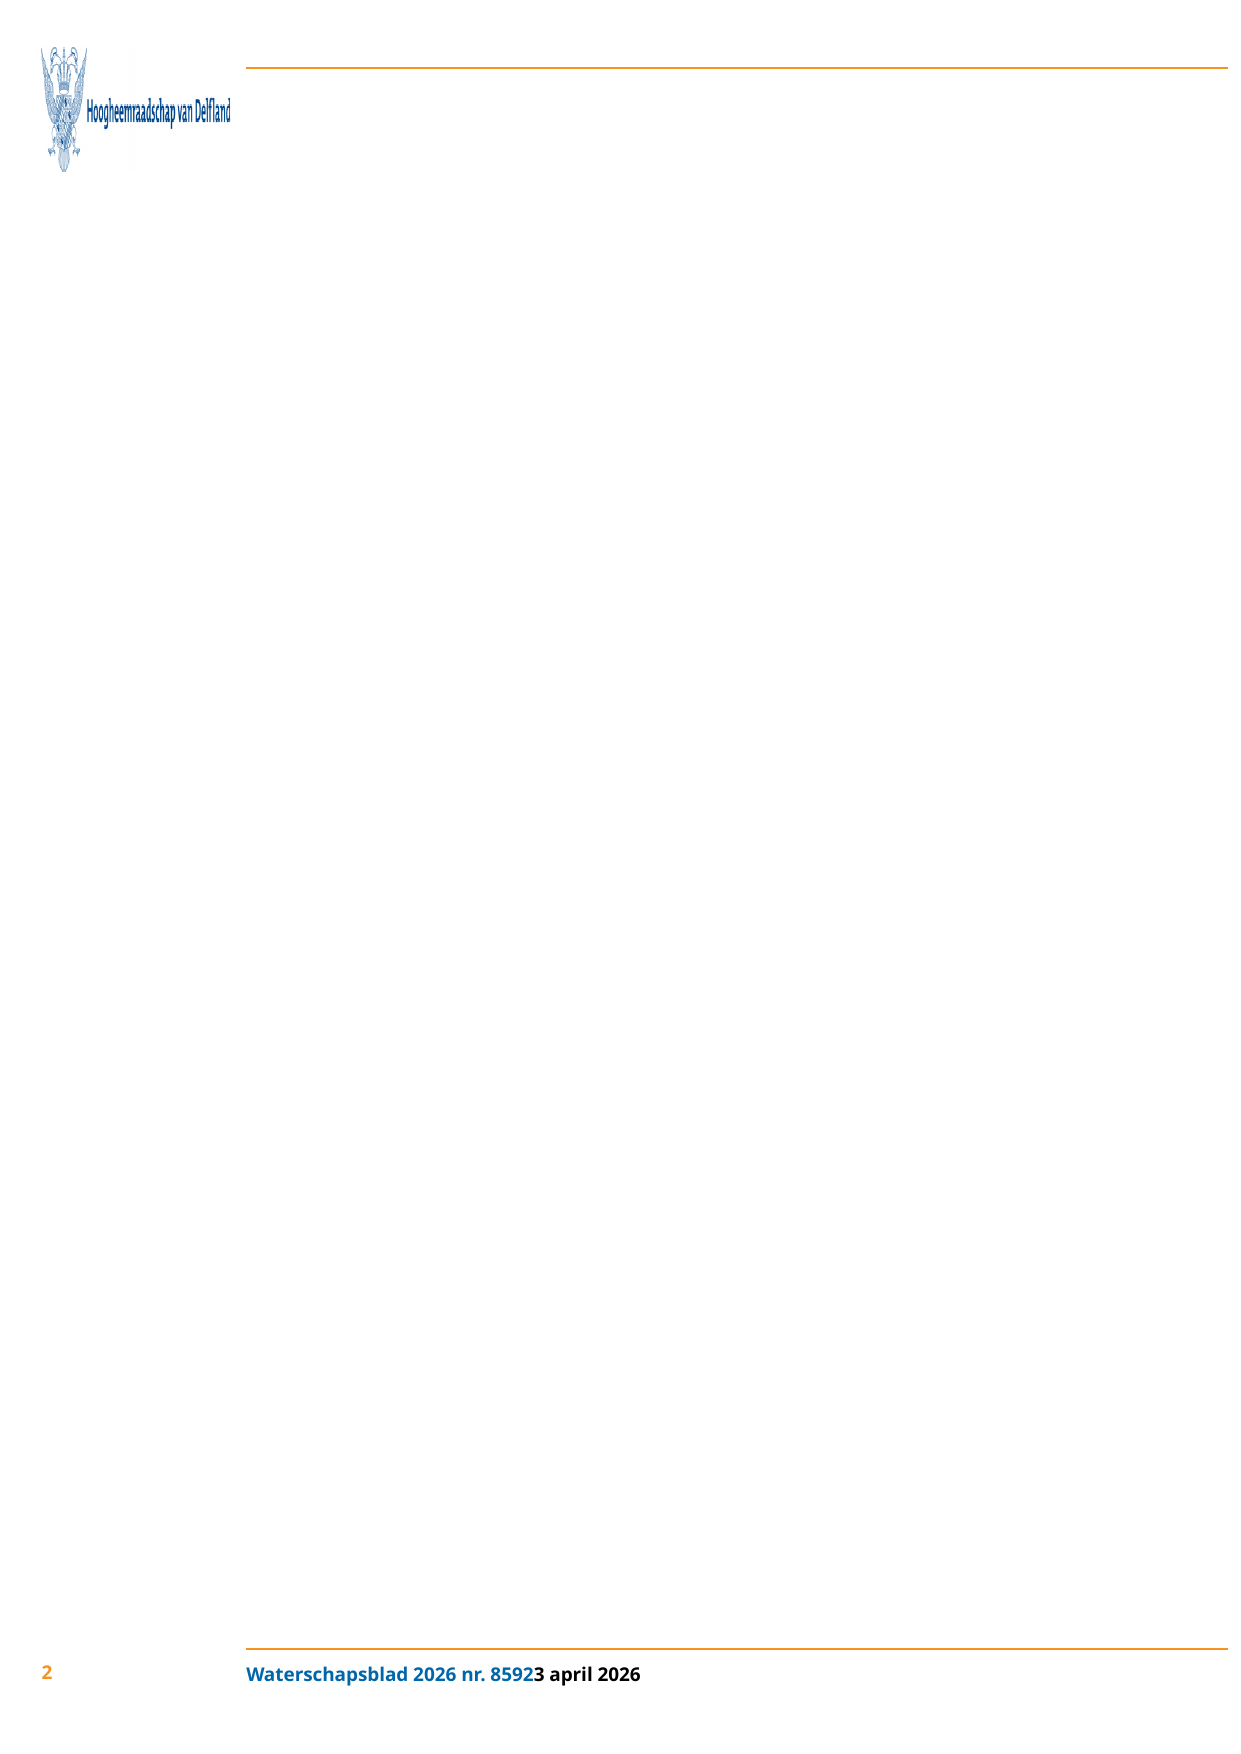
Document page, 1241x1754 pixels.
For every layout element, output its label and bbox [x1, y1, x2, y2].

picture [41, 47, 231, 172]
